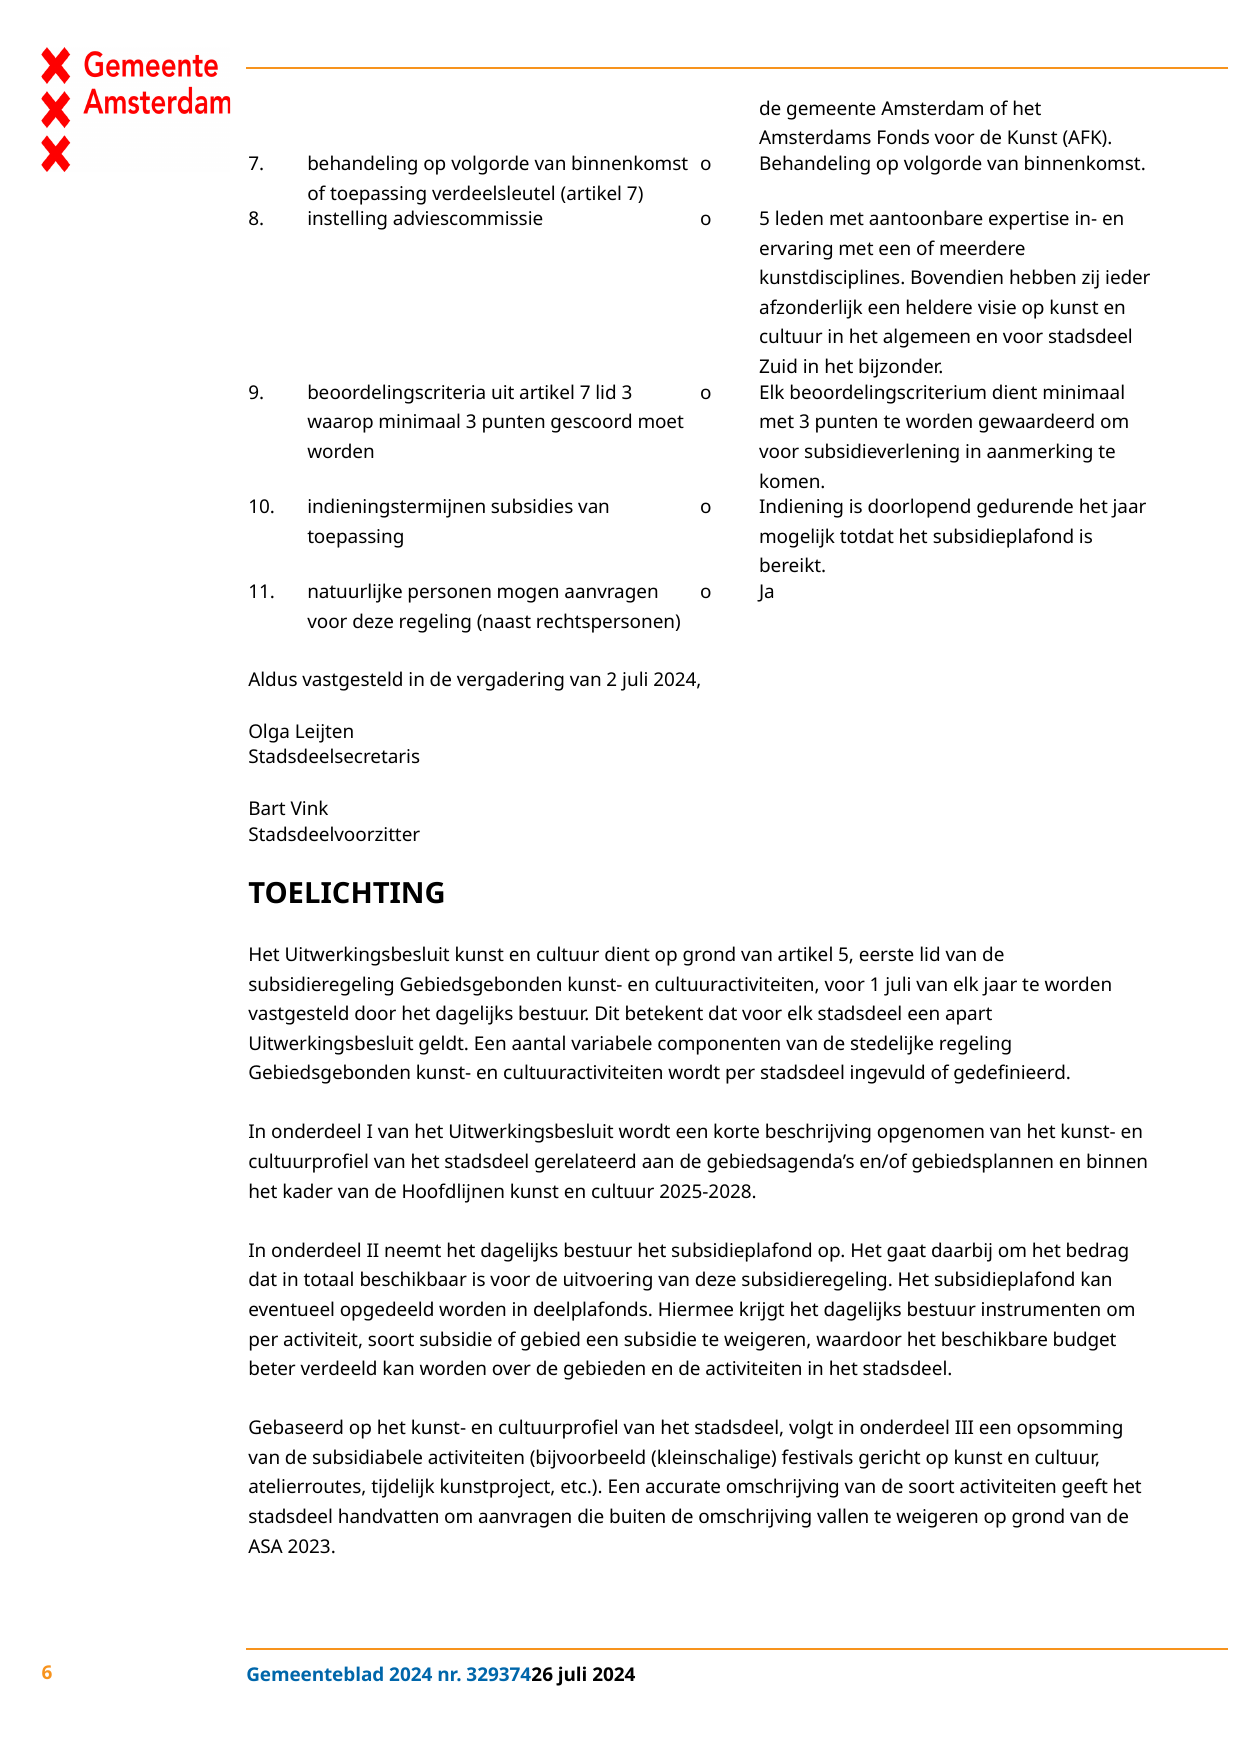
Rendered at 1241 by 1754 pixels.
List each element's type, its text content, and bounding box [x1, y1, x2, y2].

table_cell 5 leden met aantoonbare expertise in- en ervaring met een of meerdere kunstdisciplines. Bovendien hebben zij ieder afzonderlijk een heldere visie op kunst en cultuur in het algemeen en voor stadsdeel Zuid in het bijzonder. [700, 205, 1152, 379]
table_cell natuurlijke personen mogen aanvragen voor deze regeling (naast rechtspersonen) [248, 579, 700, 634]
table_cell indieningstermijnen subsidies van toepassing [248, 494, 700, 578]
text Stadsdeelsecretaris [248, 744, 1152, 769]
table_cell Behandeling op volgorde van binnenkomst. [700, 150, 1152, 205]
table_cell Ja [700, 579, 1152, 634]
table_cell instelling adviescommissie [248, 205, 700, 379]
text In onderdeel I van het Uitwerkingsbesluit wordt een korte beschrijving opgenomen van het kunst- en cultuurprofiel van het stadsdeel gerelateerd aan de gebiedsagenda’s en/of gebiedsplannen en binnen het kader van de Hoofdlijnen kunst en cultuur 2025-2028. [248, 1119, 1152, 1204]
table_cell Indiening is doorlopend gedurende het jaar mogelijk totdat het subsidieplafond is bereikt. [700, 494, 1152, 578]
table_cell Elk beoordelingscriterium dient minimaal met 3 punten te worden gewaardeerd om voor subsidieverlening in aanmerking te komen. [700, 379, 1152, 493]
table_cell behandeling op volgorde van binnenkomst of toepassing verdeelsleutel (artikel 7) [248, 150, 700, 205]
text Het Uitwerkingsbesluit kunst en cultuur dient op grond van artikel 5, eerste lid van de subsidieregeling Gebiedsgebonden kunst- en cultuuractiviteiten, voor 1 juli van elk jaar te worden vastgesteld door het dagelijks bestuur. Dit betekent dat voor elk stadsdeel een apart Uitwerkingsbesluit geldt. Een aantal variabele componenten van de stedelijke regeling Gebiedsgebonden kunst- en cultuuractiviteiten wordt per stadsdeel ingevuld of gedefinieerd. [248, 941, 1152, 1085]
text Stadsdeelvoorzitter [248, 821, 1152, 847]
text Gebaseerd op het kunst- en cultuurprofiel van het stadsdeel, volgt in onderdeel III een opsomming van de subsidiabele activiteiten (bijvoorbeeld (kleinschalige) festivals gericht op kunst en cultuur, atelierroutes, tijdelijk kunstproject, etc.). Een accurate omschrijving van de soort activiteiten geeft het stadsdeel handvatten om aanvragen die buiten de omschrijving vallen te weigeren op grond van de ASA 2023. [248, 1414, 1152, 1559]
text TOELICHTING [248, 872, 1152, 912]
text Olga Leijten [248, 718, 1152, 744]
text In onderdeel II neemt het dagelijks bestuur het subsidieplafond op. Het gaat daarbij om het bedrag dat in totaal beschikbaar is voor de uitvoering van deze subsidieregeling. Het subsidieplafond kan eventueel opgedeeld worden in deelplafonds. Hiermee krijgt het dagelijks bestuur instrumenten om per activiteit, soort subsidie of gebied een subsidie te weigeren, waardoor het beschikbare budget beter verdeeld kan worden over de gebieden en de activiteiten in het stadsdeel. [248, 1237, 1152, 1381]
text Bart Vink [248, 795, 1152, 821]
picture [41, 47, 231, 172]
table_cell de gemeente Amsterdam of het Amsterdams Fonds voor de Kunst (AFK). [700, 95, 1152, 150]
table_cell beoordelingscriteria uit artikel 7 lid 3 waarop minimaal 3 punten gescoord moet worden [248, 379, 700, 493]
table_cell [248, 95, 700, 150]
text Aldus vastgesteld in de vergadering van 2 juli 2024, [248, 667, 1152, 692]
